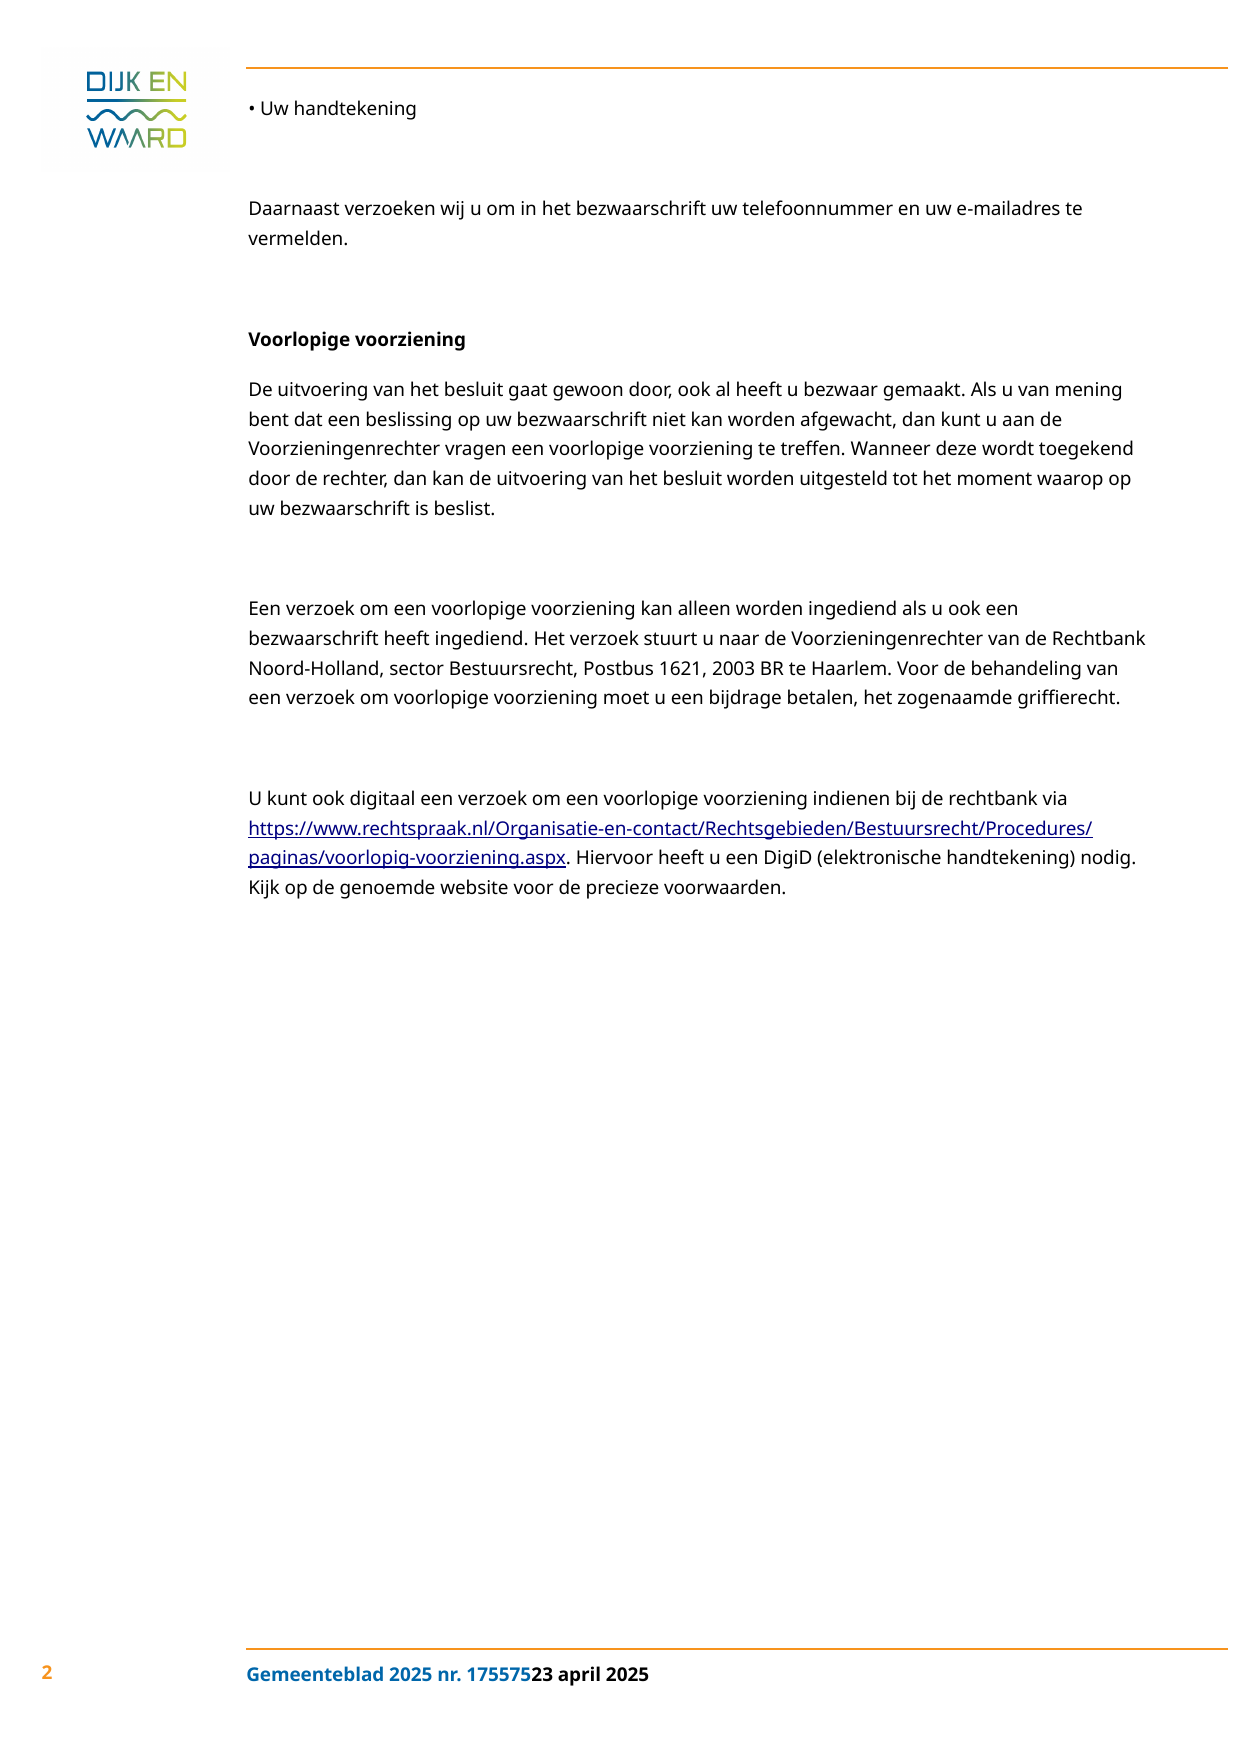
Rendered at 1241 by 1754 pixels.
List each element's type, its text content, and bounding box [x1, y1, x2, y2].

picture [41, 47, 231, 172]
text U kunt ook digitaal een verzoek om een voorlopige voorziening indienen bij de rechtbank via https://www.rechtspraak.nl/Organisatie-en-contact/Rechtsgebieden/Bestuursrecht/Procedures/paginas/voorlopig-voorziening.aspx. Hiervoor heeft u een DigiD (elektronische handtekening) nodig. Kijk op de genoemde website voor de precieze voorwaarden. [248, 785, 1152, 900]
text Een verzoek om een voorlopige voorziening kan alleen worden ingediend als u ook een bezwaarschrift heeft ingediend. Het verzoek stuurt u naar de Voorzieningenrechter van de Rechtbank Noord-Holland, sector Bestuursrecht, Postbus 1621, 2003 BR te Haarlem. Voor de behandeling van een verzoek om voorlopige voorziening moet u een bijdrage betalen, het zogenaamde griffierecht. [248, 596, 1152, 710]
text Daarnaast verzoeken wij u om in het bezwaarschrift uw telefoonnummer en uw e-mailadres te vermelden. [248, 196, 1152, 251]
text De uitvoering van het besluit gaat gewoon door, ook al heeft u bezwaar gemaakt. Als u van mening bent dat een beslissing op uw bezwaarschrift niet kan worden afgewacht, dan kunt u aan de Voorzieningenrechter vragen een voorlopige voorziening te treffen. Wanneer deze wordt toegekend door de rechter, dan kan de uitvoering van het besluit worden uitgesteld tot het moment waarop op uw bezwaarschrift is beslist. [248, 376, 1152, 521]
text • Uw handtekening [248, 95, 1152, 121]
text Voorlopige voorziening [248, 326, 1152, 352]
